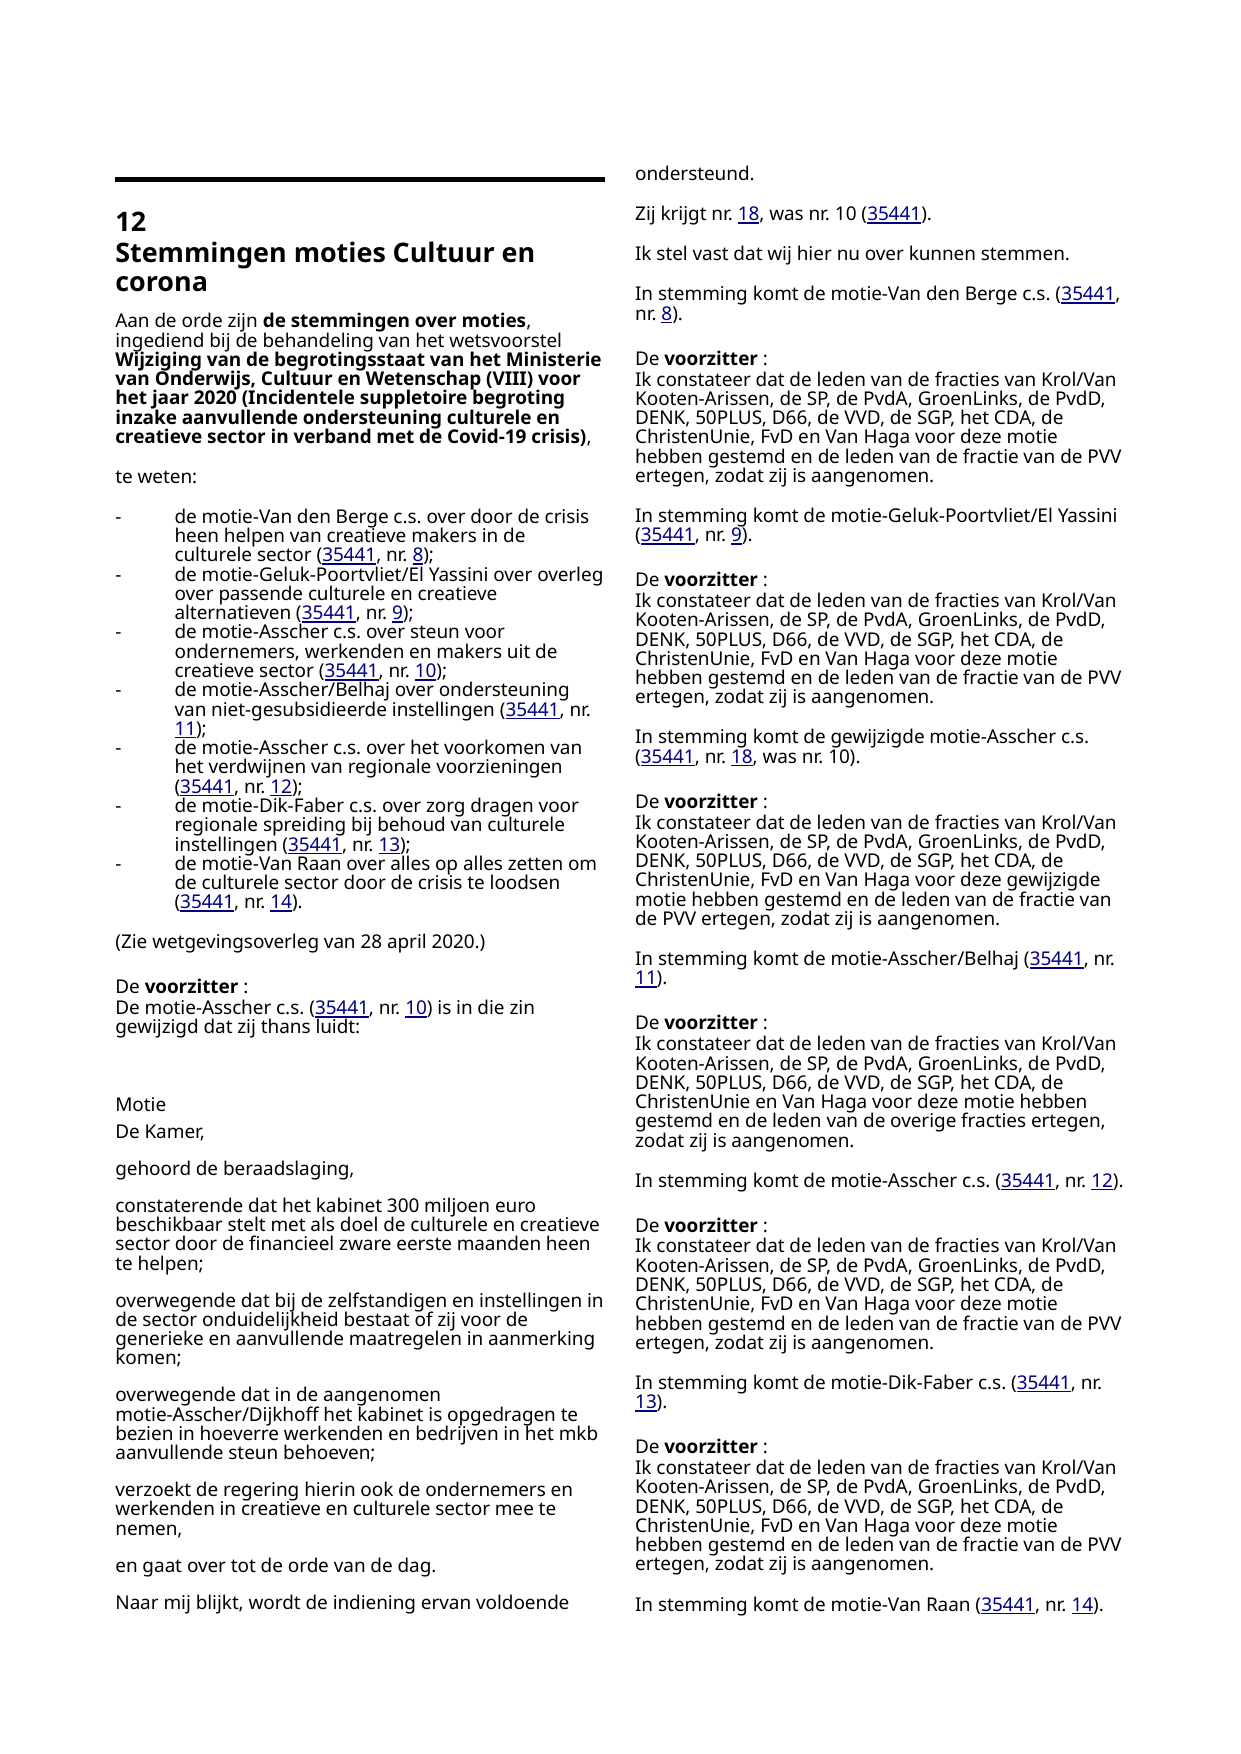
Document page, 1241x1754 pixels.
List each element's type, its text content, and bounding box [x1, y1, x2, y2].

text De voorzitter : [635, 788, 1125, 814]
text Ik constateer dat de leden van de fracties van Krol/Van Kooten-Arissen, de SP, de PvdA, GroenLinks, de PvdD, DENK, 50PLUS, D66, de VVD, de SGP, het CDA, de ChristenUnie, FvD en Van Haga voor deze motie hebben gestemd en de leden van de fractie van de PVV ertegen, zodat zij is aangenomen. [635, 1459, 1125, 1575]
text Motie [115, 1091, 605, 1117]
text De voorzitter : [635, 1212, 1125, 1237]
text In stemming komt de motie-Van Raan (35441, nr. 14). [635, 1596, 1125, 1615]
text verzoekt de regering hierin ook de ondernemers en werkenden in creatieve en culturele sector mee te nemen, [115, 1481, 605, 1539]
text In stemming komt de motie-Asscher/Belhaj (35441, nr. 11). [635, 950, 1125, 989]
text In stemming komt de motie-Geluk-Poortvliet/El Yassini (35441, nr. 9). [635, 507, 1125, 546]
text In stemming komt de motie-Dik-Faber c.s. (35441, nr. 13). [635, 1374, 1125, 1412]
text De voorzitter : [115, 973, 605, 999]
text constaterende dat het kabinet 300 miljoen euro beschikbaar stelt met als doel de culturele en creatieve sector door de financieel zware eerste maanden heen te helpen; [115, 1197, 605, 1274]
text Stemmingen moties Cultuur en corona [115, 239, 605, 312]
text In stemming komt de motie-Van den Berge c.s. (35441, nr. 8). [635, 285, 1125, 324]
list de motie-Asscher c.s. over het voorkomen van het verdwijnen van regionale voorzieningen (35441, nr. 12); [115, 739, 605, 797]
text Ik stel vast dat wij hier nu over kunnen stemmen. [635, 245, 1125, 264]
text De motie-Asscher c.s. (35441, nr. 10) is in die zin gewijzigd dat zij thans luidt: [115, 999, 605, 1038]
text 12 [115, 203, 605, 239]
text Aan de orde zijn de stemmingen over moties, ingediend bij de behandeling van het wetsvoorstel Wijziging van de begrotingsstaat van het Ministerie van Onderwijs, Cultuur en Wetenschap (VIII) voor het jaar 2020 (Incidentele suppletoire begroting inzake aanvullende ondersteuning culturele en creatieve sector in verband met de Covid-19 crisis), [115, 312, 605, 447]
text (Zie wetgevingsoverleg van 28 april 2020.) [115, 933, 605, 953]
text De voorzitter : [635, 566, 1125, 592]
text De Kamer, [115, 1123, 605, 1142]
text en gaat over tot de orde van de dag. [115, 1557, 605, 1576]
text Ik constateer dat de leden van de fracties van Krol/Van Kooten-Arissen, de SP, de PvdA, GroenLinks, de PvdD, DENK, 50PLUS, D66, de VVD, de SGP, het CDA, de ChristenUnie, FvD en Van Haga voor deze motie hebben gestemd en de leden van de fractie van de PVV ertegen, zodat zij is aangenomen. [635, 1237, 1125, 1353]
text overwegende dat in de aangenomen motie-Asscher/Dijkhoff het kabinet is opgedragen te bezien in hoeverre werkenden en bedrijven in het mkb aanvullende steun behoeven; [115, 1386, 605, 1463]
list de motie-Geluk-Poortvliet/El Yassini over overleg over passende culturele en creatieve alternatieven (35441, nr. 9); [115, 566, 605, 623]
text De voorzitter : [635, 1009, 1125, 1035]
text De voorzitter : [635, 1433, 1125, 1459]
text ondersteund. [635, 165, 1125, 184]
text gehoord de beraadslaging, [115, 1160, 605, 1179]
list de motie-Dik-Faber c.s. over zorg dragen voor regionale spreiding bij behoud van culturele instellingen (35441, nr. 13); [115, 797, 605, 855]
list de motie-Van Raan over alles op alles zetten om de culturele sector door de crisis te loodsen (35441, nr. 14). [115, 855, 605, 913]
text overwegende dat bij de zelfstandigen en instellingen in de sector onduidelijkheid bestaat of zij voor de generieke en aanvullende maatregelen in aanmerking komen; [115, 1292, 605, 1369]
text Zij krijgt nr. 18, was nr. 10 (35441). [635, 205, 1125, 224]
text Naar mij blijkt, wordt de indiening ervan voldoende [115, 1594, 605, 1613]
list de motie-Van den Berge c.s. over door de crisis heen helpen van creatieve makers in de culturele sector (35441, nr. 8); [115, 508, 605, 566]
list de motie-Asscher/Belhaj over ondersteuning van niet-gesubsidieerde instellingen (35441, nr. 11); [115, 681, 605, 739]
text Ik constateer dat de leden van de fracties van Krol/Van Kooten-Arissen, de SP, de PvdA, GroenLinks, de PvdD, DENK, 50PLUS, D66, de VVD, de SGP, het CDA, de ChristenUnie en Van Haga voor deze motie hebben gestemd en de leden van de overige fracties ertegen, zodat zij is aangenomen. [635, 1035, 1125, 1151]
text De voorzitter : [635, 345, 1125, 371]
text te weten: [115, 468, 605, 487]
text Ik constateer dat de leden van de fracties van Krol/Van Kooten-Arissen, de SP, de PvdA, GroenLinks, de PvdD, DENK, 50PLUS, D66, de VVD, de SGP, het CDA, de ChristenUnie, FvD en Van Haga voor deze motie hebben gestemd en de leden van de fractie van de PVV ertegen, zodat zij is aangenomen. [635, 592, 1125, 708]
text Ik constateer dat de leden van de fracties van Krol/Van Kooten-Arissen, de SP, de PvdA, GroenLinks, de PvdD, DENK, 50PLUS, D66, de VVD, de SGP, het CDA, de ChristenUnie, FvD en Van Haga voor deze gewijzigde motie hebben gestemd en de leden van de fractie van de PVV ertegen, zodat zij is aangenomen. [635, 814, 1125, 929]
text In stemming komt de motie-Asscher c.s. (35441, nr. 12). [635, 1172, 1125, 1191]
text In stemming komt de gewijzigde motie-Asscher c.s. (35441, nr. 18, was nr. 10). [635, 728, 1125, 767]
text Ik constateer dat de leden van de fracties van Krol/Van Kooten-Arissen, de SP, de PvdA, GroenLinks, de PvdD, DENK, 50PLUS, D66, de VVD, de SGP, het CDA, de ChristenUnie, FvD en Van Haga voor deze motie hebben gestemd en de leden van de fractie van de PVV ertegen, zodat zij is aangenomen. [635, 371, 1125, 486]
list de motie-Asscher c.s. over steun voor ondernemers, werkenden en makers uit de creatieve sector (35441, nr. 10); [115, 623, 605, 681]
